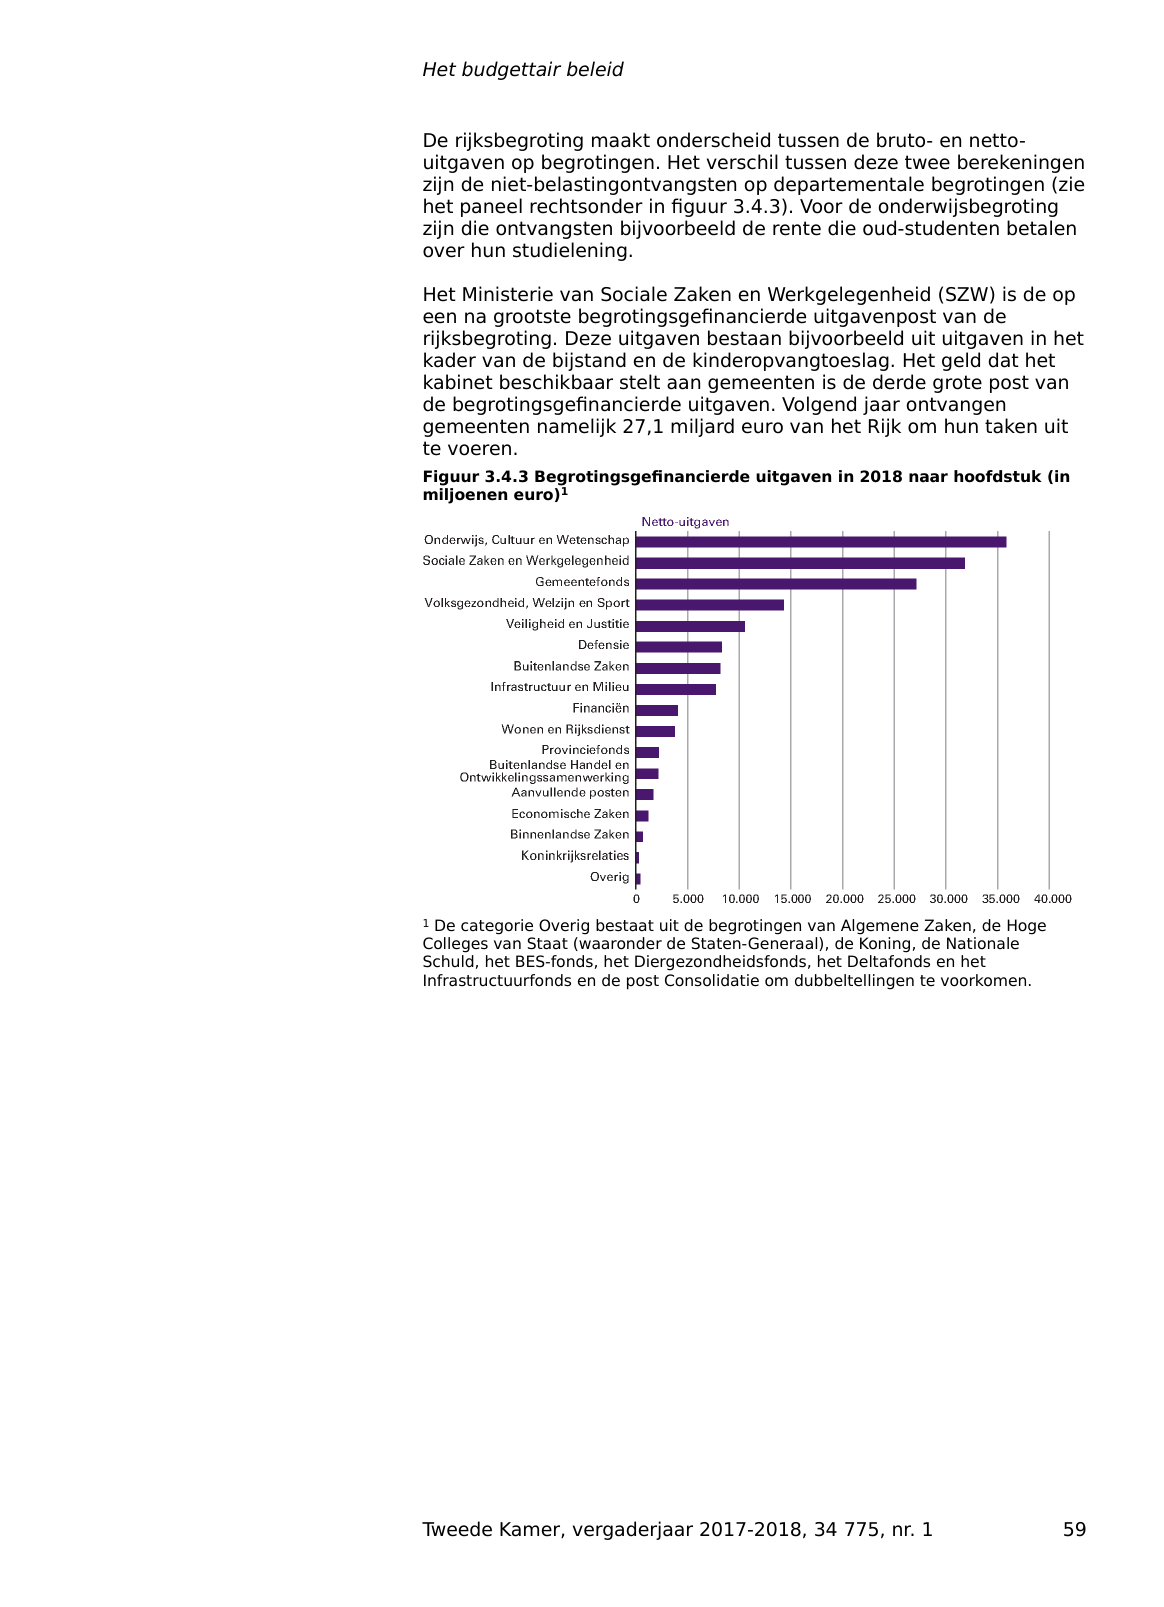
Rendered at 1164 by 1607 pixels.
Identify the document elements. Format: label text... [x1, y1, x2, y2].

text 1 De categorie Overig bestaat uit de begrotingen van Algemene Zaken, de Hoge Colleges van Staat (waaronder de Staten-Generaal), de Koning, de Nationale Schuld, het BES-fonds, het Diergezondheidsfonds, het Deltafonds en het Infrastructuurfonds en de post Consolidatie om dubbeltellingen te voorkomen. [422, 917, 1072, 990]
text Figuur 3.4.3 Begrotingsgefinancierde uitgaven in 2018 naar hoofdstuk (in miljoenen euro)1 [422, 468, 1072, 504]
text De rijksbegroting maakt onderscheid tussen de bruto- en netto-uitgaven op begrotingen. Het verschil tussen deze twee berekeningen zijn de niet-belastingontvangsten op departementale begrotingen (zie het paneel rechtsonder in figuur 3.4.3). Voor de onderwijsbegroting zijn die ontvangsten bijvoorbeeld de rente die oud-studenten betalen over hun studielening. [422, 130, 1087, 262]
text Het Ministerie van Sociale Zaken en Werkgelegenheid (SZW) is de op een na grootste begrotingsgefinancierde uitgavenpost van de rijksbegroting. Deze uitgaven bestaan bijvoorbeeld uit uitgaven in het kader van de bijstand en de kinderopvangtoeslag. Het geld dat het kabinet beschikbaar stelt aan gemeenten is de derde grote post van de begrotingsgefinancierde uitgaven. Volgend jaar ontvangen gemeenten namelijk 27,1 miljard euro van het Rijk om hun taken uit te voeren. [422, 284, 1087, 460]
picture [422, 515, 1072, 906]
